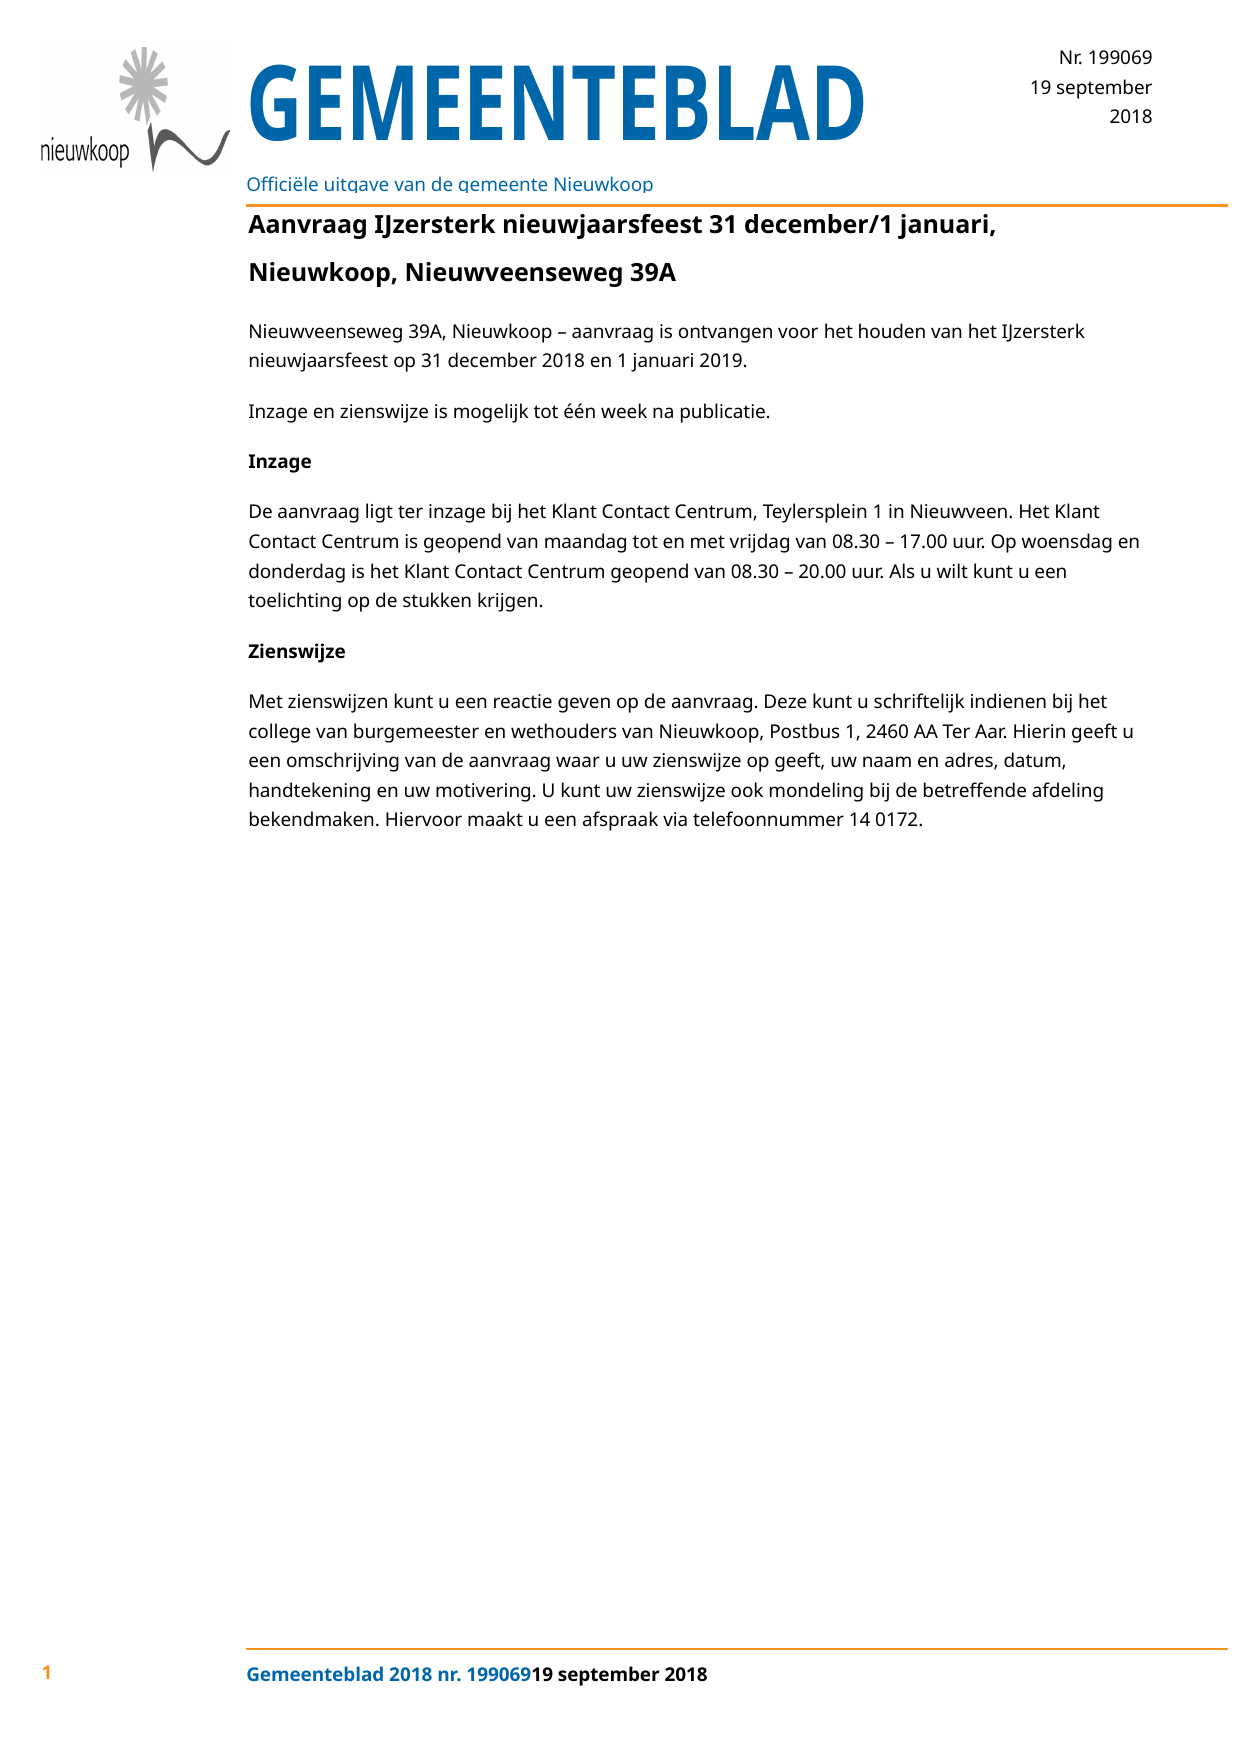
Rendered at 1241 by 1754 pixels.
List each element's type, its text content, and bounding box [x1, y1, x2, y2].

text Zienswijze [248, 638, 1152, 664]
text Met zienswijzen kunt u een reactie geven op de aanvraag. Deze kunt u schriftelijk indienen bij het college van burgemeester en wethouders van Nieuwkoop, Postbus 1, 2460 AA Ter Aar. Hierin geeft u een omschrijving van de aanvraag waar u uw zienswijze op geeft, uw naam en adres, datum, handtekening en uw motivering. U kunt uw zienswijze ook mondeling bij de betreffende afdeling bekendmaken. Hiervoor maakt u een afspraak via telefoonnummer 14 0172. [248, 688, 1152, 832]
text Inzage [248, 448, 1152, 474]
picture [41, 47, 231, 172]
text Aanvraag IJzersterk nieuwjaarsfeest 31 december/1 januari, Nieuwkoop, Nieuwveenseweg 39A [248, 207, 1152, 288]
text Inzage en zienswijze is mogelijk tot één week na publicatie. [248, 398, 1152, 424]
text De aanvraag ligt ter inzage bij het Klant Contact Centrum, Teylersplein 1 in Nieuwveen. Het Klant Contact Centrum is geopend van maandag tot en met vrijdag van 08.30 – 17.00 uur. Op woensdag en donderdag is het Klant Contact Centrum geopend van 08.30 – 20.00 uur. Als u wilt kunt u een toelichting op de stukken krijgen. [248, 499, 1152, 613]
text Nieuwveenseweg 39A, Nieuwkoop – aanvraag is ontvangen voor het houden van het IJzersterk nieuwjaarsfeest op 31 december 2018 en 1 januari 2019. [248, 318, 1152, 373]
